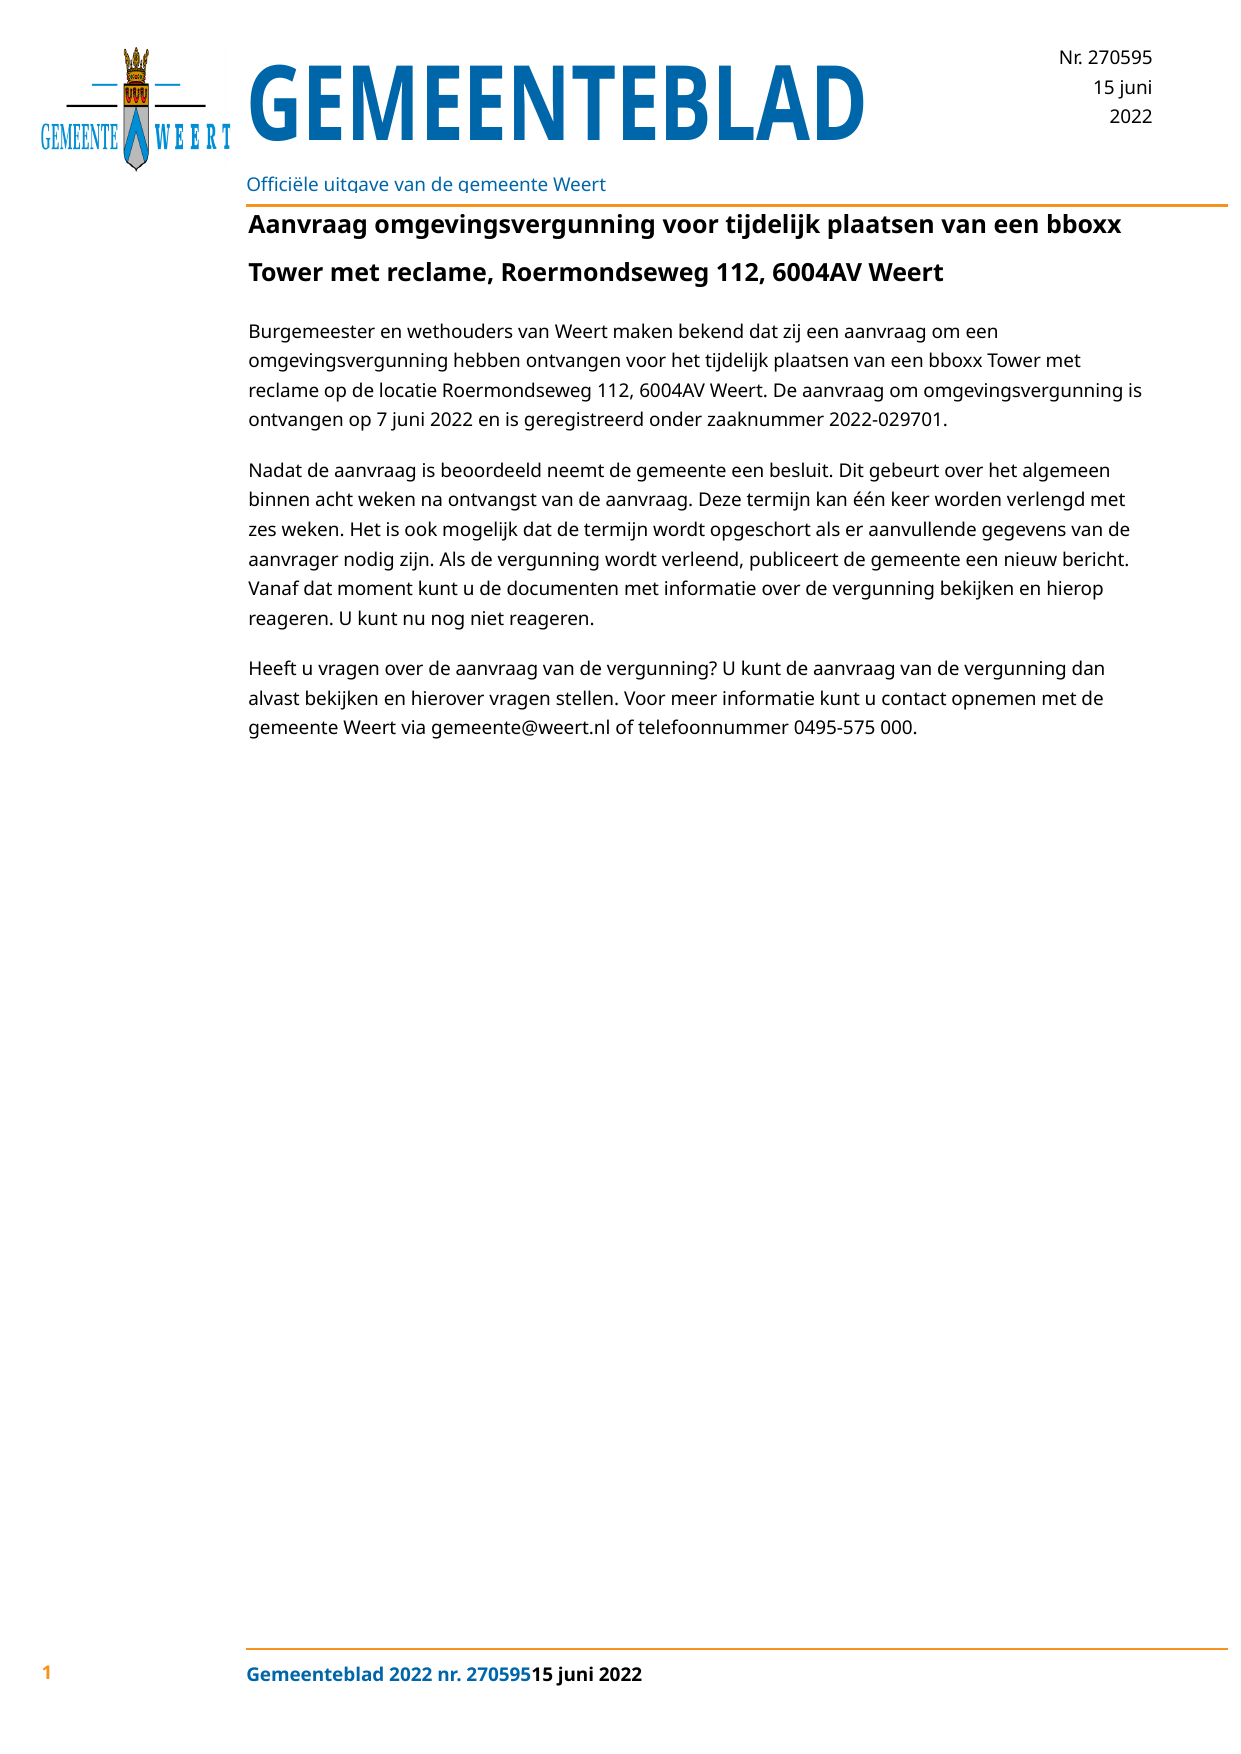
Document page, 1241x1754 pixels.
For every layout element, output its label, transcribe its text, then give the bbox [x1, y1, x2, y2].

picture [41, 47, 231, 172]
text Heeft u vragen over de aanvraag van de vergunning? U kunt de aanvraag van de vergunning dan alvast bekijken en hierover vragen stellen. Voor meer informatie kunt u contact opnemen met de gemeente Weert via gemeente@weert.nl of telefoonnummer 0495-575 000. [248, 655, 1152, 740]
text Nadat de aanvraag is beoordeeld neemt de gemeente een besluit. Dit gebeurt over het algemeen binnen acht weken na ontvangst van de aanvraag. Deze termijn kan één keer worden verlengd met zes weken. Het is ook mogelijk dat de termijn wordt opgeschort als er aanvullende gegevens van de aanvrager nodig zijn. Als de vergunning wordt verleend, publiceert de gemeente een nieuw bericht. Vanaf dat moment kunt u de documenten met informatie over de vergunning bekijken en hierop reageren. U kunt nu nog niet reageren. [248, 457, 1152, 631]
text Burgemeester en wethouders van Weert maken bekend dat zij een aanvraag om een omgevingsvergunning hebben ontvangen voor het tijdelijk plaatsen van een bboxx Tower met reclame op de locatie Roermondseweg 112, 6004AV Weert. De aanvraag om omgevingsvergunning is ontvangen op 7 juni 2022 en is geregistreerd onder zaaknummer 2022-029701. [248, 318, 1152, 432]
text Aanvraag omgevingsvergunning voor tijdelijk plaatsen van een bboxx Tower met reclame, Roermondseweg 112, 6004AV Weert [248, 207, 1152, 288]
